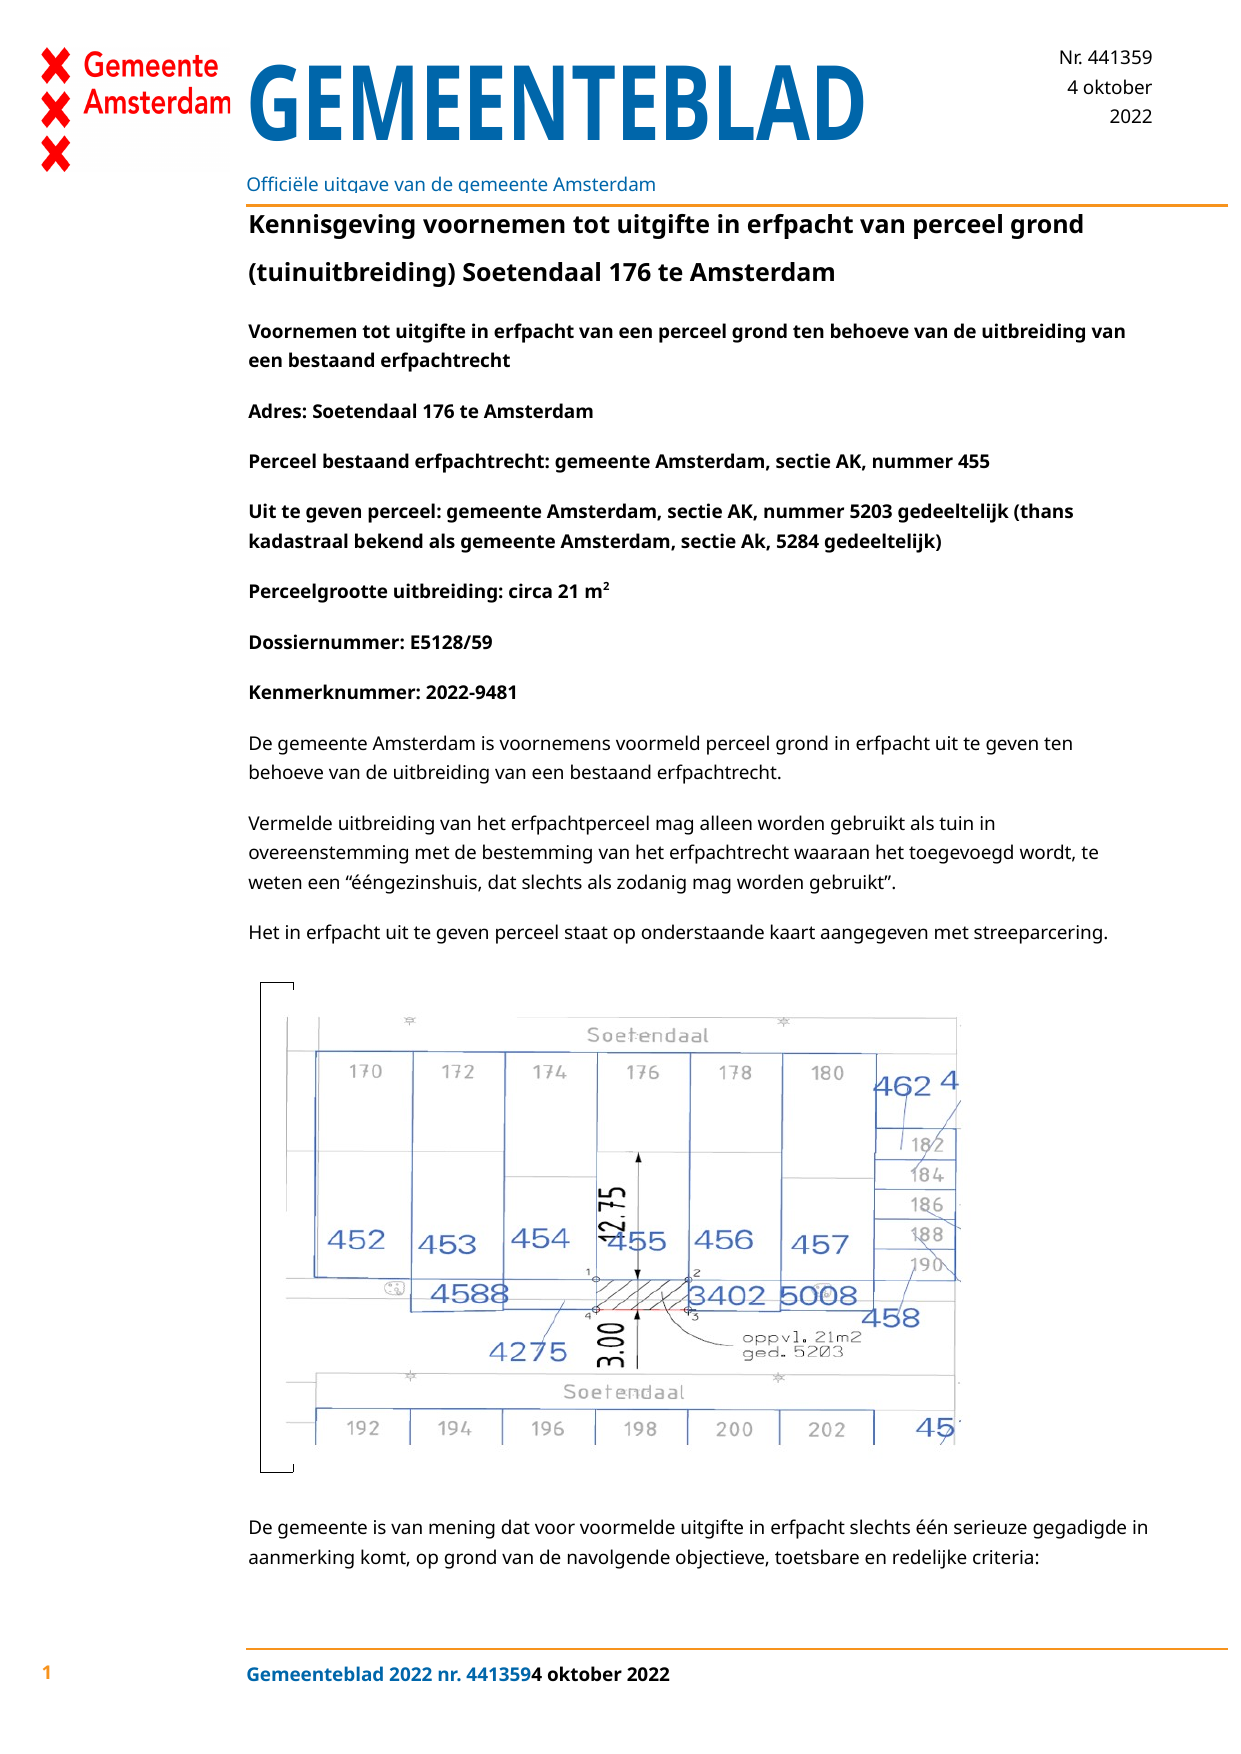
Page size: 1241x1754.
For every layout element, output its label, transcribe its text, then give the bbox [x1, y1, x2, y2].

text Voornemen tot uitgifte in erfpacht van een perceel grond ten behoeve van de uitbreiding van een bestaand erfpachtrecht [248, 318, 1152, 373]
text Kenmerknummer: 2022-9481 [248, 679, 1152, 705]
text Perceel bestaand erfpachtrecht: gemeente Amsterdam, sectie AK, nummer 455 [248, 448, 1152, 474]
text Vermelde uitbreiding van het erfpachtperceel mag alleen worden gebruikt als tuin in overeenstemming met de bestemming van het erfpachtrecht waaraan het toegevoegd wordt, te weten een “ééngezinshuis, dat slechts als zodanig mag worden gebruikt”. [248, 810, 1152, 895]
text Perceelgrootte uitbreiding: circa 21 m2 [248, 579, 1152, 604]
text Adres: Soetendaal 176 te Amsterdam [248, 398, 1152, 424]
text Kennisgeving voornemen tot uitgifte in erfpacht van perceel grond (tuinuitbreiding) Soetendaal 176 te Amsterdam [248, 207, 1152, 288]
text Uit te geven perceel: gemeente Amsterdam, sectie AK, nummer 5203 gedeeltelijk (thans kadastraal bekend als gemeente Amsterdam, sectie Ak, 5284 gedeeltelijk) [248, 499, 1152, 554]
picture [41, 47, 231, 172]
text Dossiernummer: E5128/59 [248, 629, 1152, 655]
text De gemeente is van mening dat voor voormelde uitgifte in erfpacht slechts één serieuze gegadigde in aanmerking komt, op grond van de navolgende objectieve, toetsbare en redelijke criteria: [248, 1514, 1152, 1570]
picture [268, 990, 978, 1464]
text De gemeente Amsterdam is voornemens voormeld perceel grond in erfpacht uit te geven ten behoeve van de uitbreiding van een bestaand erfpachtrecht. [248, 730, 1152, 785]
text Het in erfpacht uit te geven perceel staat op onderstaande kaart aangegeven met streeparcering. [248, 919, 1152, 945]
